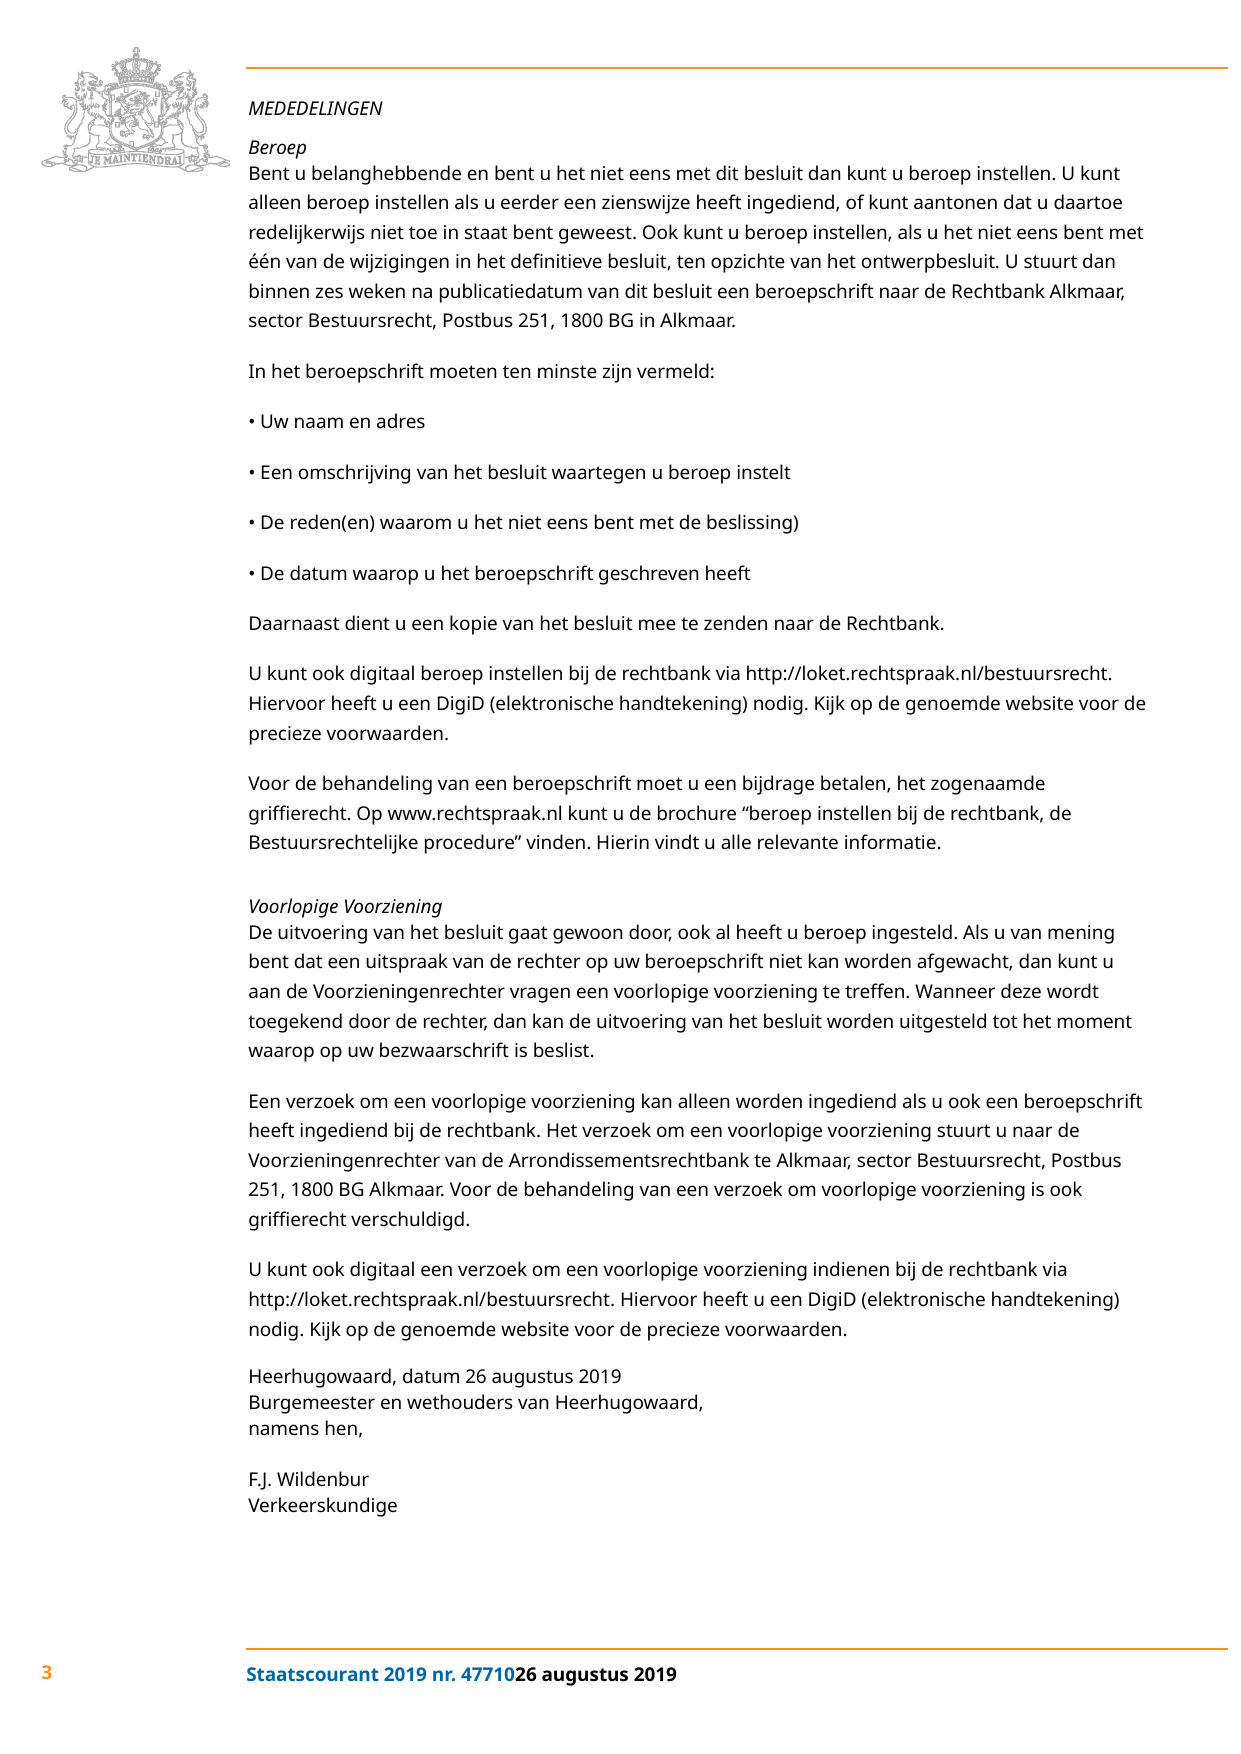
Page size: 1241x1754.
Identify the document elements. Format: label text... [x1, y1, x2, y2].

text Een verzoek om een voorlopige voorziening kan alleen worden ingediend als u ook een beroepschrift heeft ingediend bij de rechtbank. Het verzoek om een voorlopige voorziening stuurt u naar de Voorzieningenrechter van de Arrondissementsrechtbank te Alkmaar, sector Bestuursrecht, Postbus 251, 1800 BG Alkmaar. Voor de behandeling van een verzoek om voorlopige voorziening is ook griffierecht verschuldigd. [248, 1088, 1152, 1232]
text Daarnaast dient u een kopie van het besluit mee te zenden naar de Rechtbank. [248, 610, 1152, 636]
text • Uw naam en adres [248, 408, 1152, 434]
text F.J. Wildenbur [248, 1466, 1152, 1492]
text namens hen, [248, 1415, 1152, 1441]
text Voorlopige Voorziening [248, 893, 1152, 919]
text Burgemeester en wethouders van Heerhugowaard, [248, 1389, 1152, 1415]
picture [41, 47, 231, 172]
text • Een omschrijving van het besluit waartegen u beroep instelt [248, 459, 1152, 485]
text U kunt ook digitaal beroep instellen bij de rechtbank via http://loket.rechtspraak.nl/bestuursrecht. Hiervoor heeft u een DigiD (elektronische handtekening) nodig. Kijk op de genoemde website voor de precieze voorwaarden. [248, 661, 1152, 746]
text Bent u belanghebbende en bent u het niet eens met dit besluit dan kunt u beroep instellen. U kunt alleen beroep instellen als u eerder een zienswijze heeft ingediend, of kunt aantonen dat u daartoe redelijkerwijs niet toe in staat bent geweest. Ook kunt u beroep instellen, als u het niet eens bent met één van de wijzigingen in het definitieve besluit, ten opzichte van het ontwerpbesluit. U stuurt dan binnen zes weken na publicatiedatum van dit besluit een beroepschrift naar de Rechtbank Alkmaar, sector Bestuursrecht, Postbus 251, 1800 BG in Alkmaar. [248, 160, 1152, 333]
text U kunt ook digitaal een verzoek om een voorlopige voorziening indienen bij de rechtbank via http://loket.rechtspraak.nl/bestuursrecht. Hiervoor heeft u een DigiD (elektronische handtekening) nodig. Kijk op de genoemde website voor de precieze voorwaarden. [248, 1257, 1152, 1341]
text • De reden(en) waarom u het niet eens bent met de beslissing) [248, 509, 1152, 535]
text Beroep [248, 134, 1152, 160]
text De uitvoering van het besluit gaat gewoon door, ook al heeft u beroep ingesteld. Als u van mening bent dat een uitspraak van de rechter op uw beroepschrift niet kan worden afgewacht, dan kunt u aan de Voorzieningenrechter vragen een voorlopige voorziening te treffen. Wanneer deze wordt toegekend door de rechter, dan kan de uitvoering van het besluit worden uitgesteld tot het moment waarop op uw bezwaarschrift is beslist. [248, 919, 1152, 1063]
text Verkeerskundige [248, 1492, 1152, 1518]
text MEDEDELINGEN [248, 95, 1152, 121]
text Heerhugowaard, datum 26 augustus 2019 [248, 1363, 1152, 1389]
text Voor de behandeling van een beroepschrift moet u een bijdrage betalen, het zogenaamde griffierecht. Op www.rechtspraak.nl kunt u de brochure “beroep instellen bij de rechtbank, de Bestuursrechtelijke procedure” vinden. Hierin vindt u alle relevante informatie. [248, 770, 1152, 855]
text In het beroepschrift moeten ten minste zijn vermeld: [248, 358, 1152, 384]
text • De datum waarop u het beroepschrift geschreven heeft [248, 560, 1152, 586]
